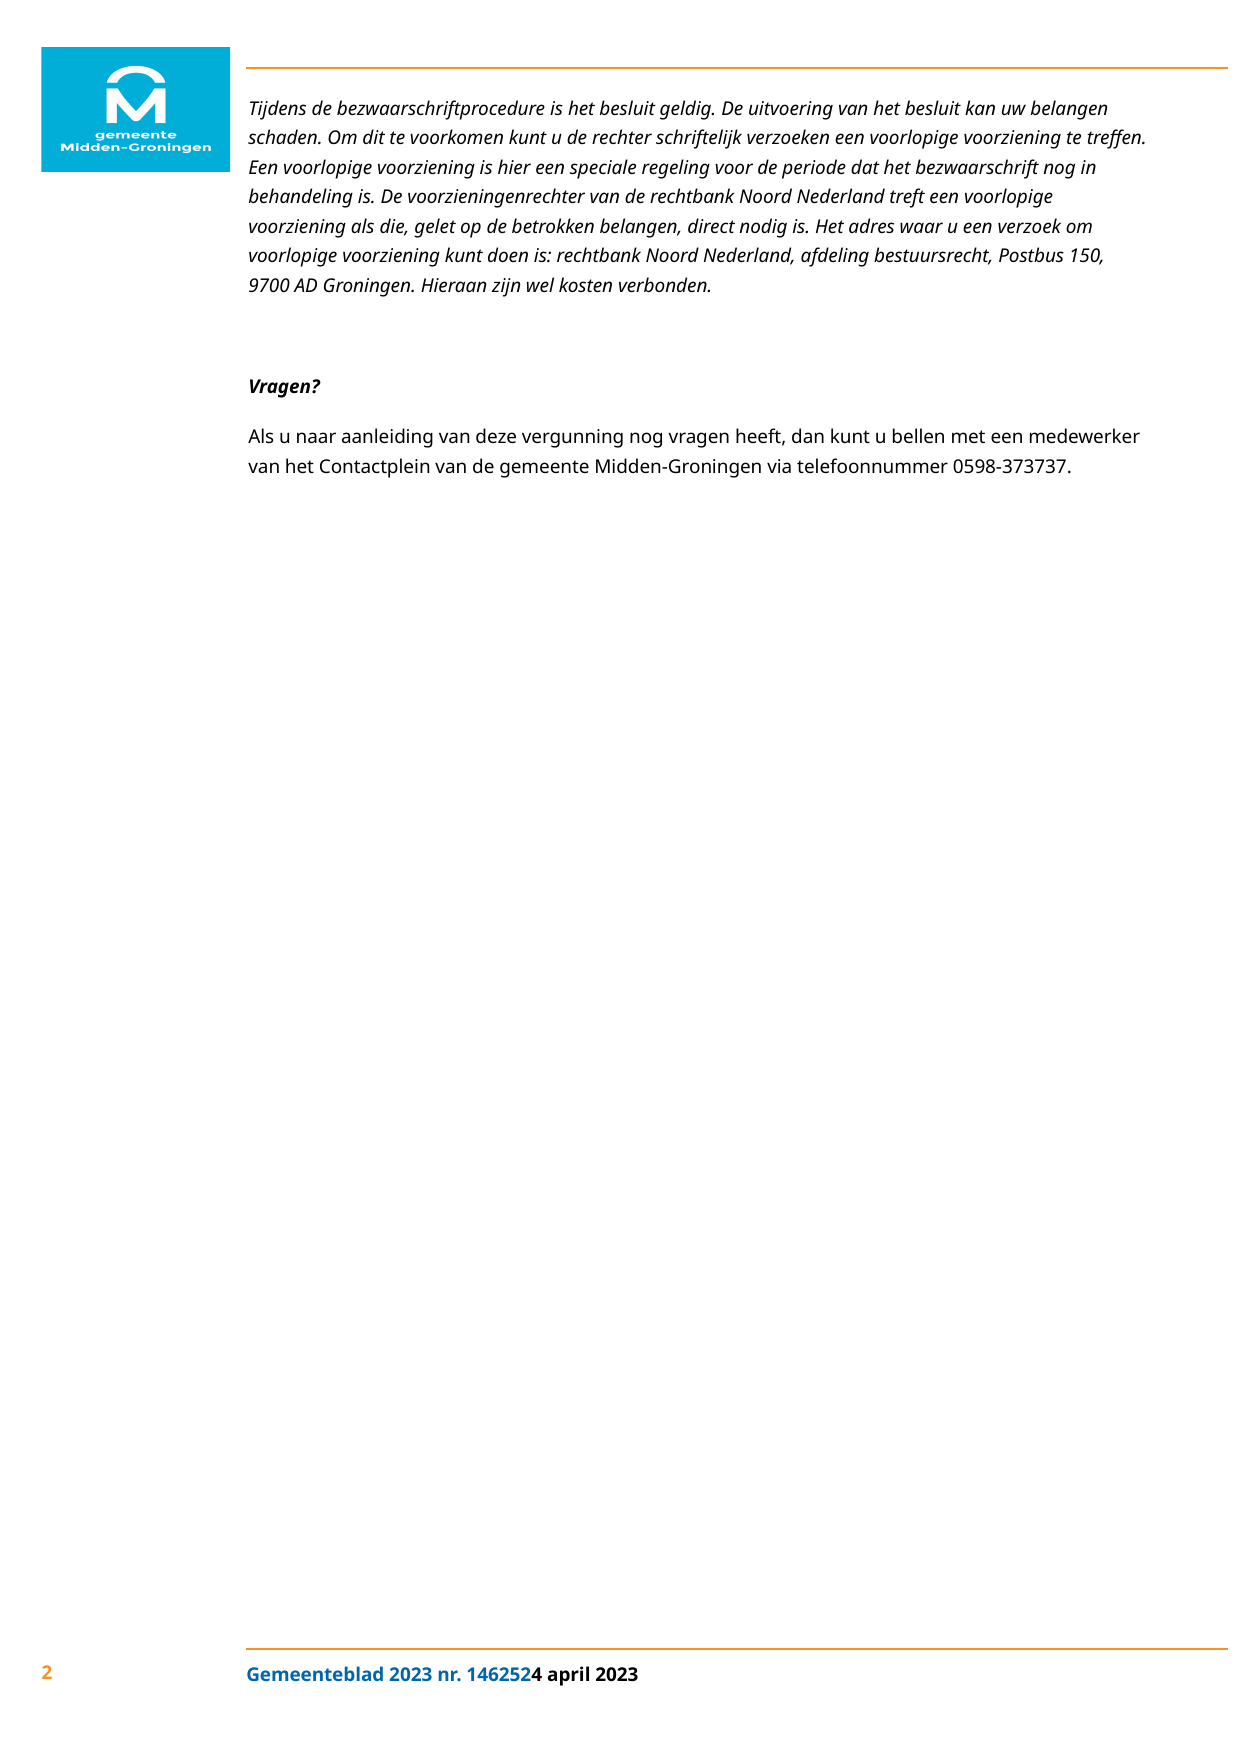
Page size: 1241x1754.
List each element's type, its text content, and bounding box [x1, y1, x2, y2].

text Als u naar aanleiding van deze vergunning nog vragen heeft, dan kunt u bellen met een medewerker van het Contactplein van de gemeente Midden-Groningen via telefoonnummer 0598-373737. [248, 423, 1152, 479]
picture [108, 66, 164, 82]
text Tijdens de bezwaarschriftprocedure is het besluit geldig. De uitvoering van het besluit kan uw belangen schaden. Om dit te voorkomen kunt u de rechter schriftelijk verzoeken een voorlopige voorziening te treffen. Een voorlopige voorziening is hier een speciale regeling voor de periode dat het bezwaarschrift nog in behandeling is. De voorzieningenrechter van de rechtbank Noord Nederland treft een voorlopige voorziening als die, gelet op de betrokken belangen, direct nodig is. Het adres waar u een verzoek om voorlopige voorziening kunt doen is: rechtbank Noord Nederland, afdeling bestuursrecht, Postbus 150, 9700 AD Groningen. Hieraan zijn wel kosten verbonden. [248, 95, 1152, 298]
text Vragen? [248, 373, 1152, 399]
picture [107, 89, 165, 122]
picture [184, 146, 190, 153]
